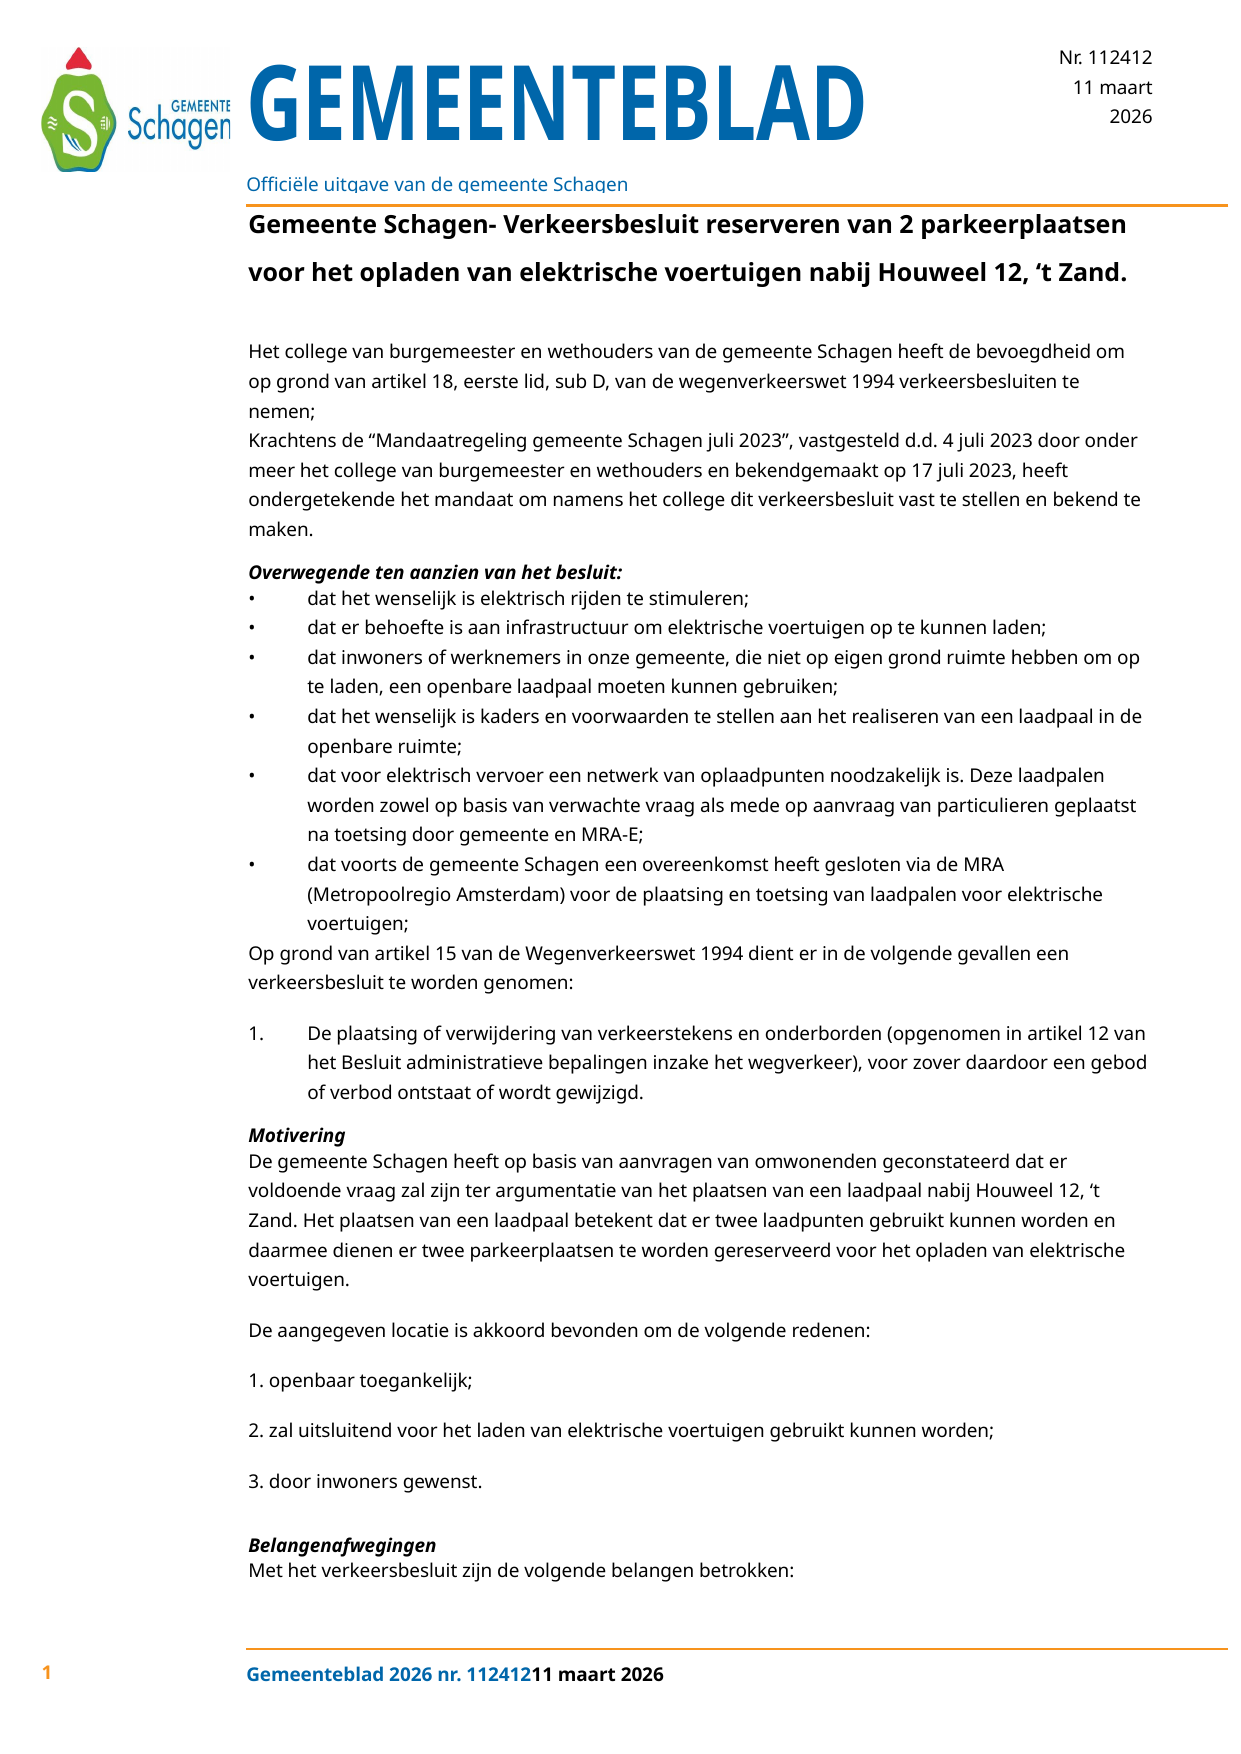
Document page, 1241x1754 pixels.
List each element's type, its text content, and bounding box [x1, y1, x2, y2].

text Motivering [248, 1122, 1152, 1148]
text Krachtens de “Mandaatregeling gemeente Schagen juli 2023”, vastgesteld d.d. 4 juli 2023 door onder meer het college van burgemeester en wethouders en bekendgemaakt op 17 juli 2023, heeft ondergetekende het mandaat om namens het college dit verkeersbesluit vast te stellen en bekend te maken. [248, 427, 1152, 542]
list dat voor elektrisch vervoer een netwerk van oplaadpunten noodzakelijk is. Deze laadpalen worden zowel op basis van verwachte vraag als mede op aanvraag van particulieren geplaatst na toetsing door gemeente en MRA-E; [248, 762, 1152, 847]
list De plaatsing of verwijdering van verkeerstekens en onderborden (opgenomen in artikel 12 van het Besluit administratieve bepalingen inzake het wegverkeer), voor zover daardoor een gebod of verbod ontstaat of wordt gewijzigd. [248, 1020, 1152, 1105]
list dat er behoefte is aan infrastructuur om elektrische voertuigen op te kunnen laden; [248, 614, 1152, 640]
text Met het verkeersbesluit zijn de volgende belangen betrokken: [248, 1558, 1152, 1583]
text De aangegeven locatie is akkoord bevonden om de volgende redenen: [248, 1317, 1152, 1342]
list dat inwoners of werknemers in onze gemeente, die niet op eigen grond ruimte hebben om op te laden, een openbare laadpaal moeten kunnen gebruiken; [248, 644, 1152, 699]
text Gemeente Schagen- Verkeersbesluit reserveren van 2 parkeerplaatsen voor het opladen van elektrische voertuigen nabij Houweel 12, ‘t Zand. [248, 207, 1152, 288]
text Overwegende ten aanzien van het besluit: [248, 559, 1152, 585]
text 2. zal uitsluitend voor het laden van elektrische voertuigen gebruikt kunnen worden; [248, 1418, 1152, 1443]
text Op grond van artikel 15 van de Wegenverkeerswet 1994 dient er in de volgende gevallen een verkeersbesluit te worden genomen: [248, 940, 1152, 995]
text 3. door inwoners gewenst. [248, 1468, 1152, 1494]
list dat het wenselijk is kaders en voorwaarden te stellen aan het realiseren van een laadpaal in de openbare ruimte; [248, 703, 1152, 759]
text Belangenafwegingen [248, 1532, 1152, 1558]
list dat het wenselijk is elektrisch rijden te stimuleren; [248, 585, 1152, 611]
text De gemeente Schagen heeft op basis van aanvragen van omwonenden geconstateerd dat er voldoende vraag zal zijn ter argumentatie van het plaatsen van een laadpaal nabij Houweel 12, ‘t Zand. Het plaatsen van een laadpaal betekent dat er twee laadpunten gebruikt kunnen worden en daarmee dienen er twee parkeerplaatsen te worden gereserveerd voor het opladen van elektrische voertuigen. [248, 1148, 1152, 1292]
list dat voorts de gemeente Schagen een overeenkomst heeft gesloten via de MRA (Metropoolregio Amsterdam) voor de plaatsing en toetsing van laadpalen voor elektrische voertuigen; [248, 851, 1152, 936]
text Het college van burgemeester en wethouders van de gemeente Schagen heeft de bevoegdheid om op grond van artikel 18, eerste lid, sub D, van de wegenverkeerswet 1994 verkeersbesluiten te nemen; [248, 339, 1152, 423]
picture [41, 47, 231, 172]
text 1. openbaar toegankelijk; [248, 1367, 1152, 1393]
